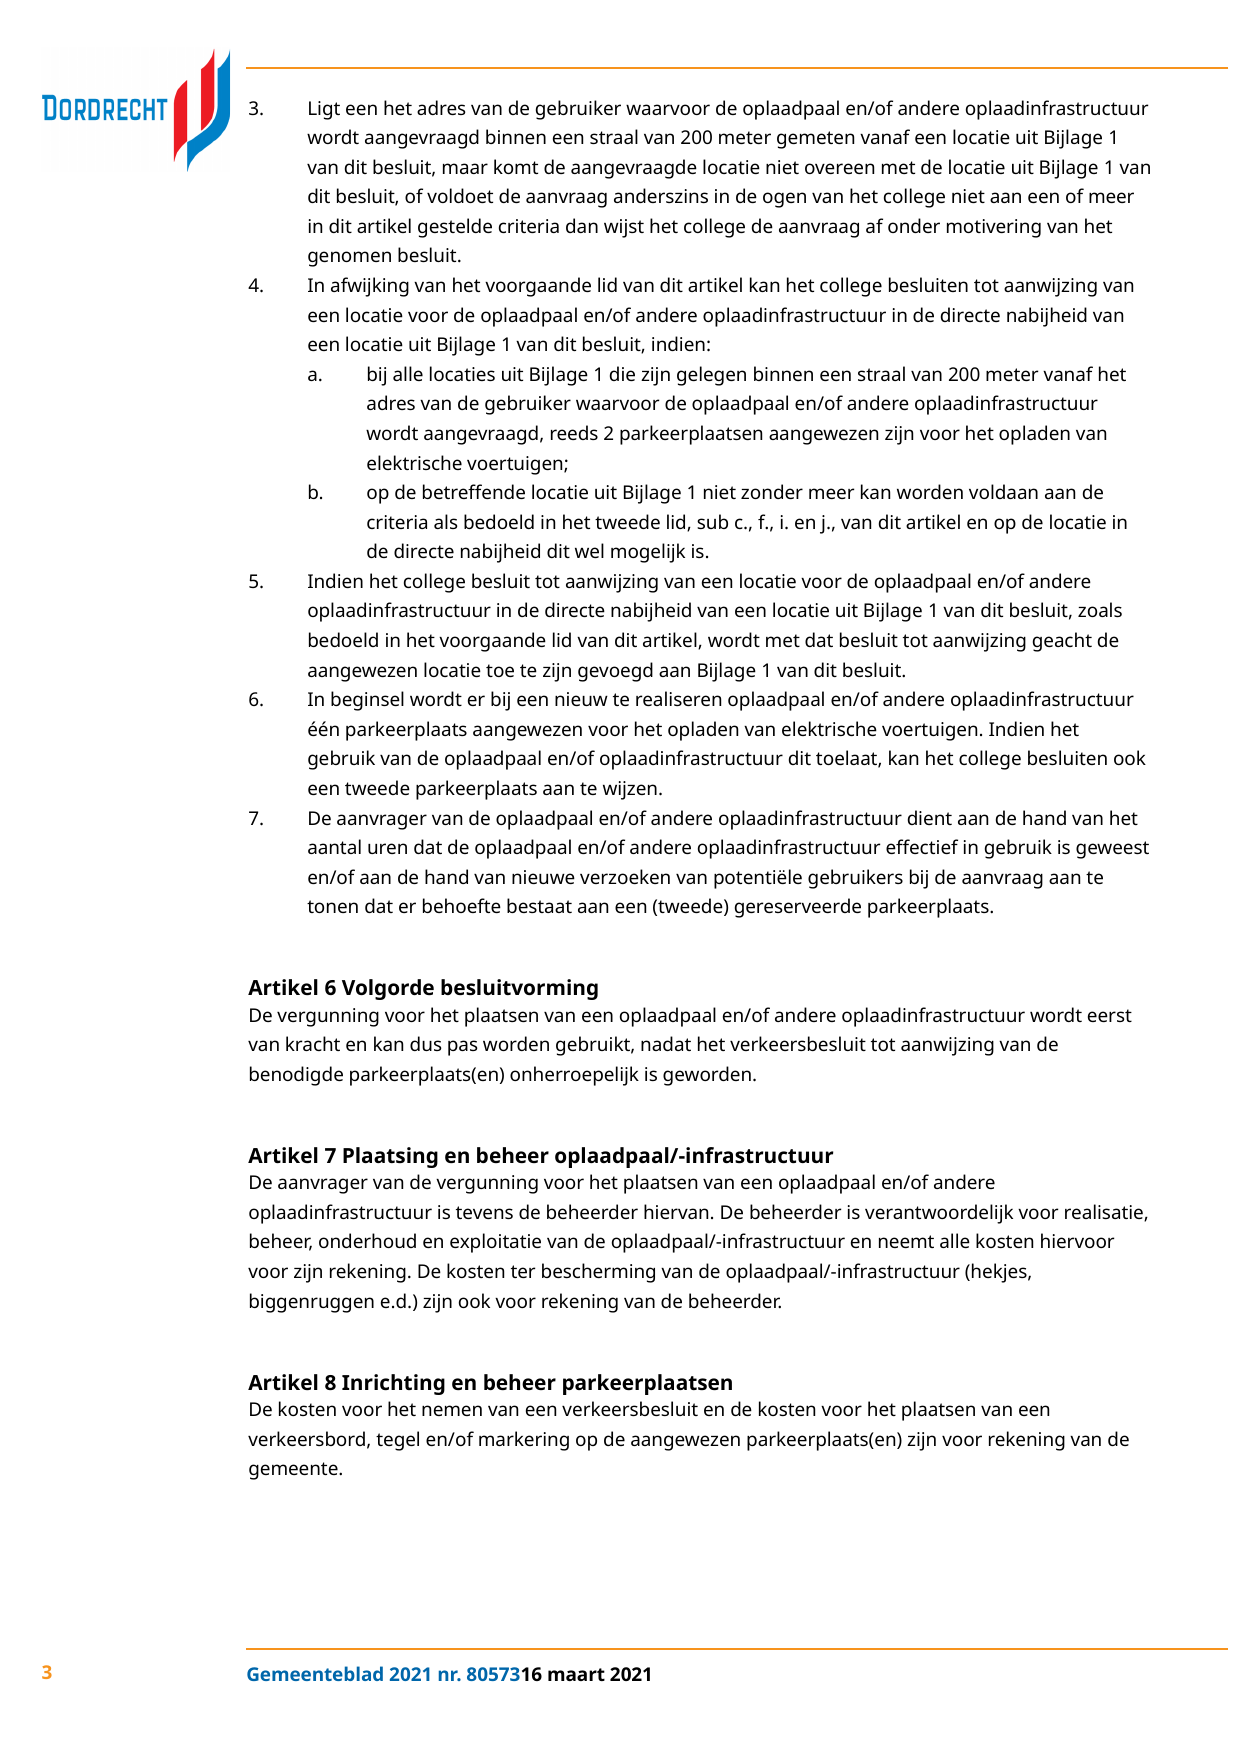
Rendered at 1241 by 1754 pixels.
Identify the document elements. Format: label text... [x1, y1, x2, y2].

text Artikel 8 Inrichting en beheer parkeerplaatsen [248, 1368, 1152, 1396]
list bij alle locaties uit Bijlage 1 die zijn gelegen binnen een straal van 200 meter vanaf het adres van de gebruiker waarvoor de oplaadpaal en/of andere oplaadinfrastructuur wordt aangevraagd, reeds 2 parkeerplaatsen aangewezen zijn voor het opladen van elektrische voertuigen; [307, 361, 1152, 476]
text De kosten voor het nemen van een verkeersbesluit en de kosten voor het plaatsen van een verkeersbord, tegel en/of markering op de aangewezen parkeerplaats(en) zijn voor rekening van de gemeente. [248, 1396, 1152, 1481]
text Artikel 7 Plaatsing en beheer oplaadpaal/-infrastructuur [248, 1141, 1152, 1169]
text Artikel 6 Volgorde besluitvorming [248, 973, 1152, 1002]
list Indien het college besluit tot aanwijzing van een locatie voor de oplaadpaal en/of andere oplaadinfrastructuur in de directe nabijheid van een locatie uit Bijlage 1 van dit besluit, zoals bedoeld in het voorgaande lid van dit artikel, wordt met dat besluit tot aanwijzing geacht de aangewezen locatie toe te zijn gevoegd aan Bijlage 1 van dit besluit. [248, 568, 1152, 683]
picture [41, 47, 231, 172]
list op de betreffende locatie uit Bijlage 1 niet zonder meer kan worden voldaan aan de criteria als bedoeld in het tweede lid, sub c., f., i. en j., van dit artikel en op de locatie in de directe nabijheid dit wel mogelijk is. [307, 479, 1152, 564]
list Ligt een het adres van de gebruiker waarvoor de oplaadpaal en/of andere oplaadinfrastructuur wordt aangevraagd binnen een straal van 200 meter gemeten vanaf een locatie uit Bijlage 1 van dit besluit, maar komt de aangevraagde locatie niet overeen met de locatie uit Bijlage 1 van dit besluit, of voldoet de aanvraag anderszins in de ogen van het college niet aan een of meer in dit artikel gestelde criteria dan wijst het college de aanvraag af onder motivering van het genomen besluit. [248, 95, 1152, 268]
text De aanvrager van de vergunning voor het plaatsen van een oplaadpaal en/of andere oplaadinfrastructuur is tevens de beheerder hiervan. De beheerder is verantwoordelijk voor realisatie, beheer, onderhoud en exploitatie van de oplaadpaal/-infrastructuur en neemt alle kosten hiervoor voor zijn rekening. De kosten ter bescherming van de oplaadpaal/-infrastructuur (hekjes, biggenruggen e.d.) zijn ook voor rekening van de beheerder. [248, 1169, 1152, 1314]
text De vergunning voor het plaatsen van een oplaadpaal en/of andere oplaadinfrastructuur wordt eerst van kracht en kan dus pas worden gebruikt, nadat het verkeersbesluit tot aanwijzing van de benodigde parkeerplaats(en) onherroepelijk is geworden. [248, 1002, 1152, 1087]
list In afwijking van het voorgaande lid van dit artikel kan het college besluiten tot aanwijzing van een locatie voor de oplaadpaal en/of andere oplaadinfrastructuur in de directe nabijheid van een locatie uit Bijlage 1 van dit besluit, indien: [248, 272, 1152, 357]
list In beginsel wordt er bij een nieuw te realiseren oplaadpaal en/of andere oplaadinfrastructuur één parkeerplaats aangewezen voor het opladen van elektrische voertuigen. Indien het gebruik van de oplaadpaal en/of oplaadinfrastructuur dit toelaat, kan het college besluiten ook een tweede parkeerplaats aan te wijzen. [248, 686, 1152, 801]
list De aanvrager van de oplaadpaal en/of andere oplaadinfrastructuur dient aan de hand van het aantal uren dat de oplaadpaal en/of andere oplaadinfrastructuur effectief in gebruik is geweest en/of aan de hand van nieuwe verzoeken van potentiële gebruikers bij de aanvraag aan te tonen dat er behoefte bestaat aan een (tweede) gereserveerde parkeerplaats. [248, 805, 1152, 919]
